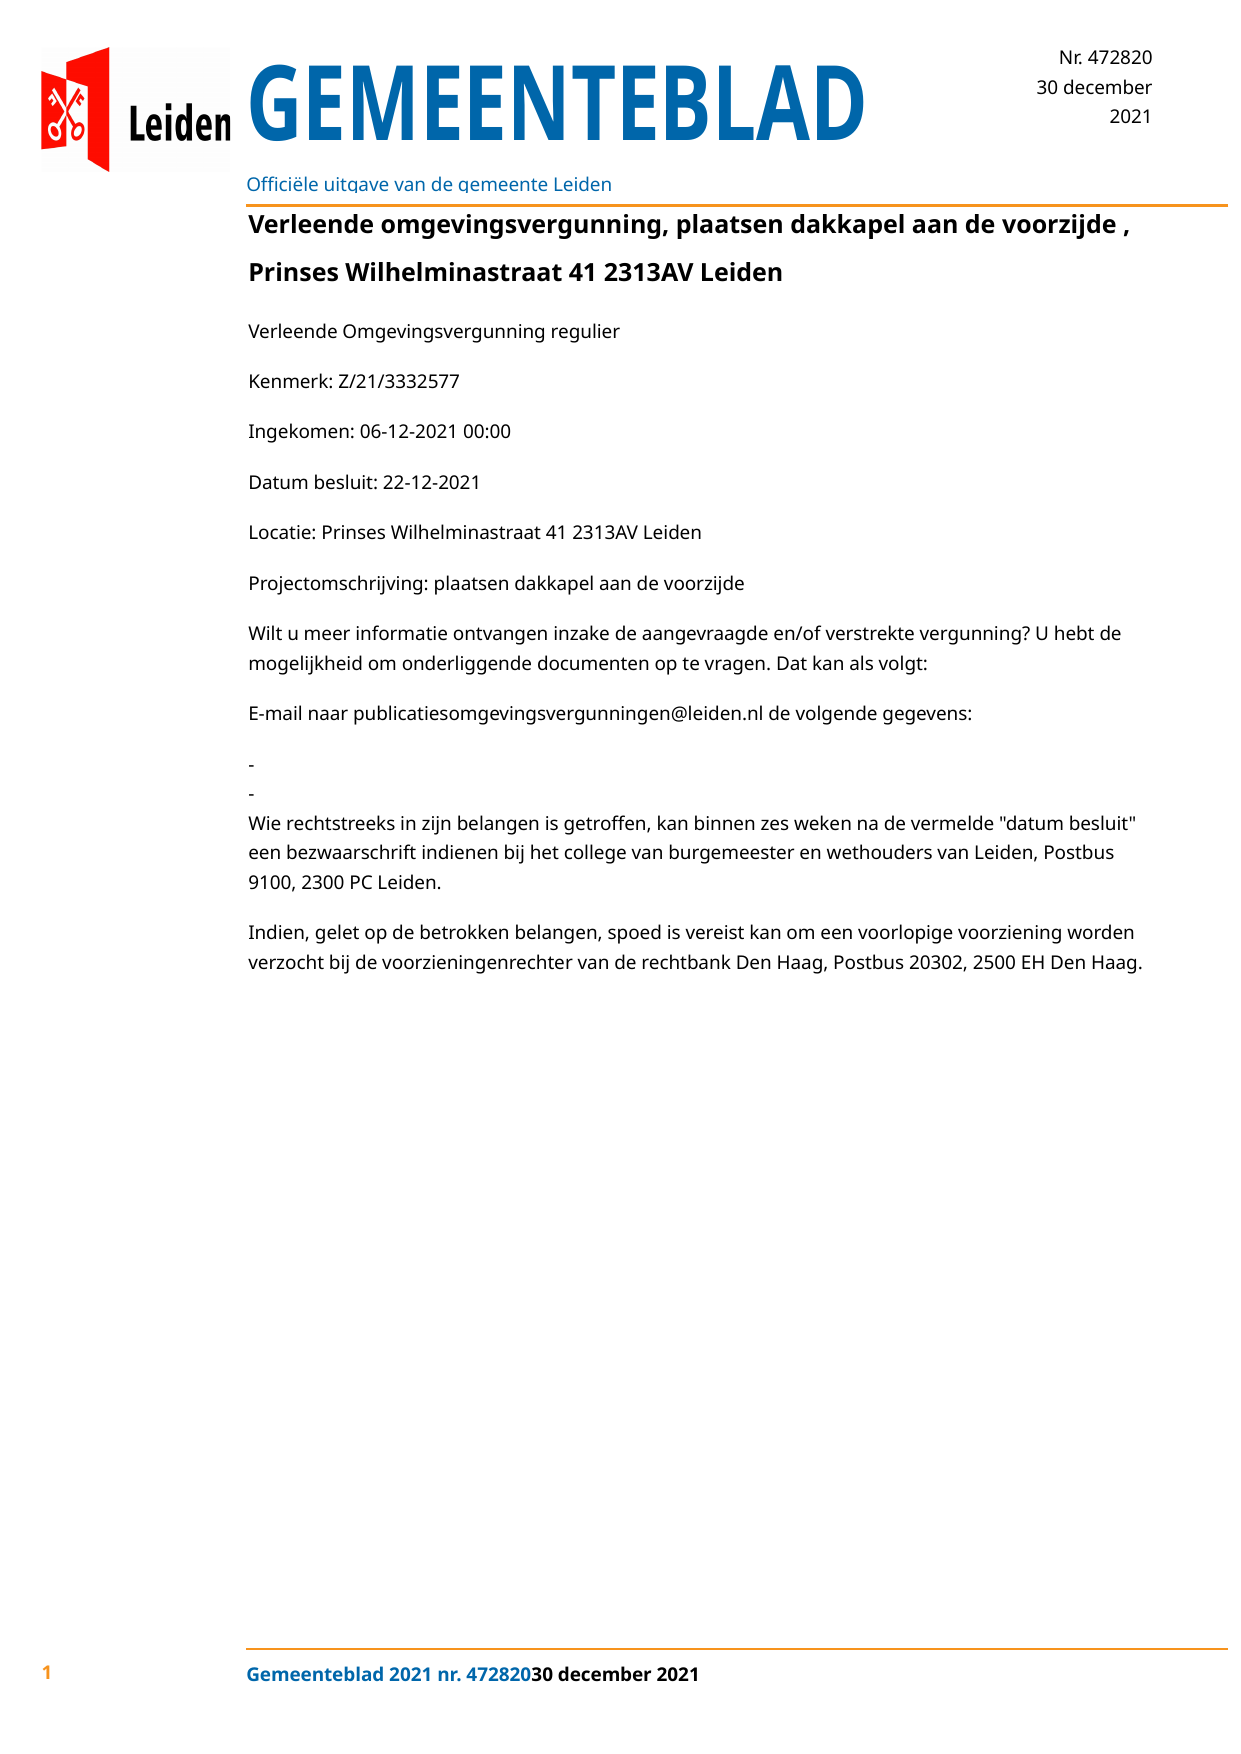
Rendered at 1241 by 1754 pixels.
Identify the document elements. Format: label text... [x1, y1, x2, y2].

text Kenmerk: Z/21/3332577 [248, 368, 1152, 394]
text Verleende Omgevingsvergunning regulier [248, 318, 1152, 344]
text Wilt u meer informatie ontvangen inzake de aangevraagde en/of verstrekte vergunning? U hebt de mogelijkheid om onderliggende documenten op te vragen. Dat kan als volgt: [248, 620, 1152, 676]
text Locatie: Prinses Wilhelminastraat 41 2313AV Leiden [248, 519, 1152, 545]
text Projectomschrijving: plaatsen dakkapel aan de voorzijde [248, 570, 1152, 596]
text Datum besluit: 22-12-2021 [248, 469, 1152, 495]
text Indien, gelet op de betrokken belangen, spoed is vereist kan om een voorlopige voorziening worden verzocht bij de voorzieningenrechter van de rechtbank Den Haag, Postbus 20302, 2500 EH Den Haag. [248, 919, 1152, 975]
text Wie rechtstreeks in zijn belangen is getroffen, kan binnen zes weken na de vermelde "datum besluit" een bezwaarschrift indienen bij het college van burgemeester en wethouders van Leiden, Postbus 9100, 2300 PC Leiden. [248, 810, 1152, 895]
text E-mail naar publicatiesomgevingsvergunningen@leiden.nl de volgende gegevens: [248, 700, 1152, 726]
text Verleende omgevingsvergunning, plaatsen dakkapel aan de voorzijde , Prinses Wilhelminastraat 41 2313AV Leiden [248, 207, 1152, 288]
picture [41, 47, 231, 172]
text Ingekomen: 06-12-2021 00:00 [248, 419, 1152, 444]
